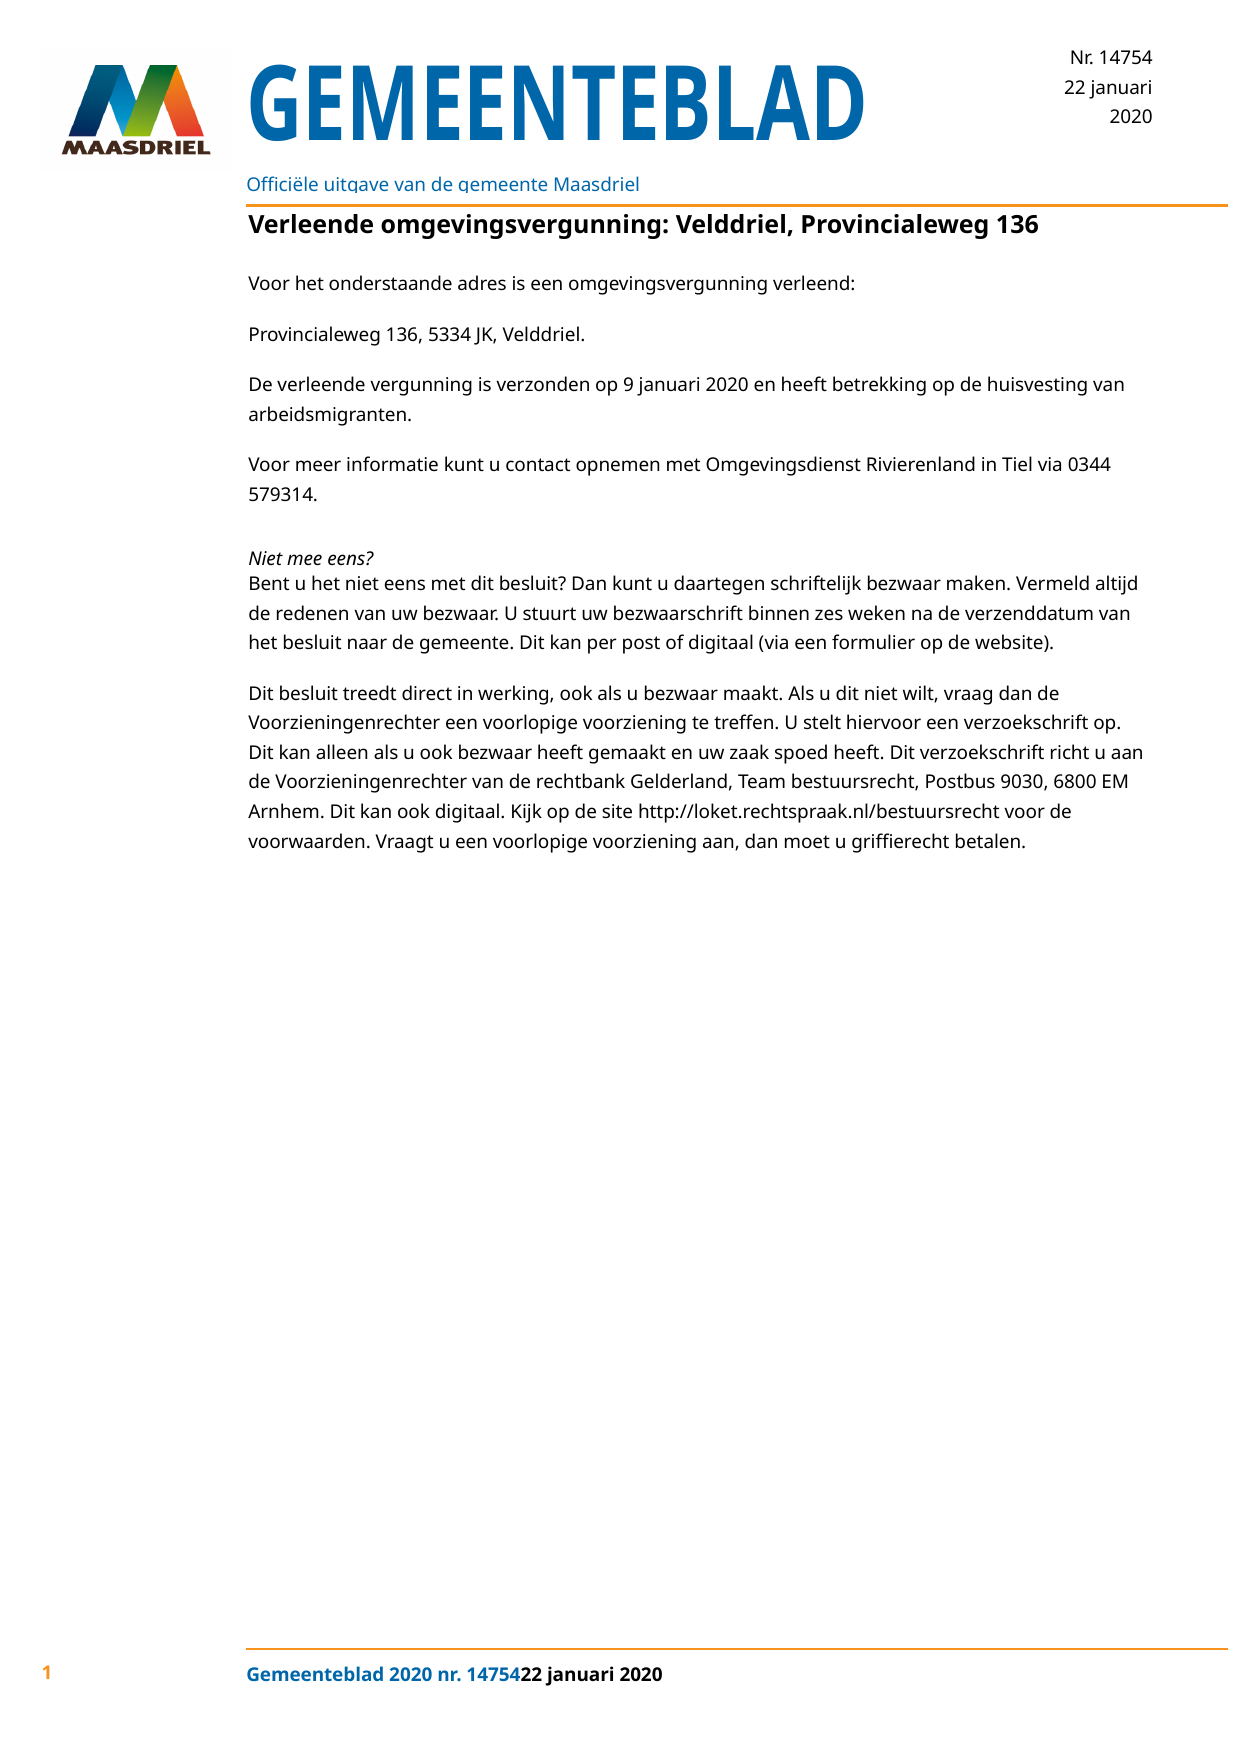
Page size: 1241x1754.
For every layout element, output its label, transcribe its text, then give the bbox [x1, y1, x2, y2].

text De verleende vergunning is verzonden op 9 januari 2020 en heeft betrekking op de huisvesting van arbeidsmigranten. [248, 371, 1152, 426]
text Provincialeweg 136, 5334 JK, Velddriel. [248, 321, 1152, 346]
text Voor het onderstaande adres is een omgevingsvergunning verleend: [248, 270, 1152, 296]
text Dit besluit treedt direct in werking, ook als u bezwaar maakt. Als u dit niet wilt, vraag dan de Voorzieningenrechter een voorlopige voorziening te treffen. U stelt hiervoor een verzoekschrift op. Dit kan alleen als u ook bezwaar heeft gemaakt en uw zaak spoed heeft. Dit verzoekschrift richt u aan de Voorzieningenrechter van de rechtbank Gelderland, Team bestuursrecht, Postbus 9030, 6800 EM Arnhem. Dit kan ook digitaal. Kijk op de site http://loket.rechtspraak.nl/bestuursrecht voor de voorwaarden. Vraagt u een voorlopige voorziening aan, dan moet u griffierecht betalen. [248, 680, 1152, 854]
picture [41, 47, 231, 172]
text Verleende omgevingsvergunning: Velddriel, Provincialeweg 136 [248, 207, 1152, 241]
text Voor meer informatie kunt u contact opnemen met Omgevingsdienst Rivierenland in Tiel via 0344 579314. [248, 451, 1152, 506]
text Bent u het niet eens met dit besluit? Dan kunt u daartegen schriftelijk bezwaar maken. Vermeld altijd de redenen van uw bezwaar. U stuurt uw bezwaarschrift binnen zes weken na de verzenddatum van het besluit naar de gemeente. Dit kan per post of digitaal (via een formulier op de website). [248, 570, 1152, 655]
text Niet mee eens? [248, 545, 1152, 570]
